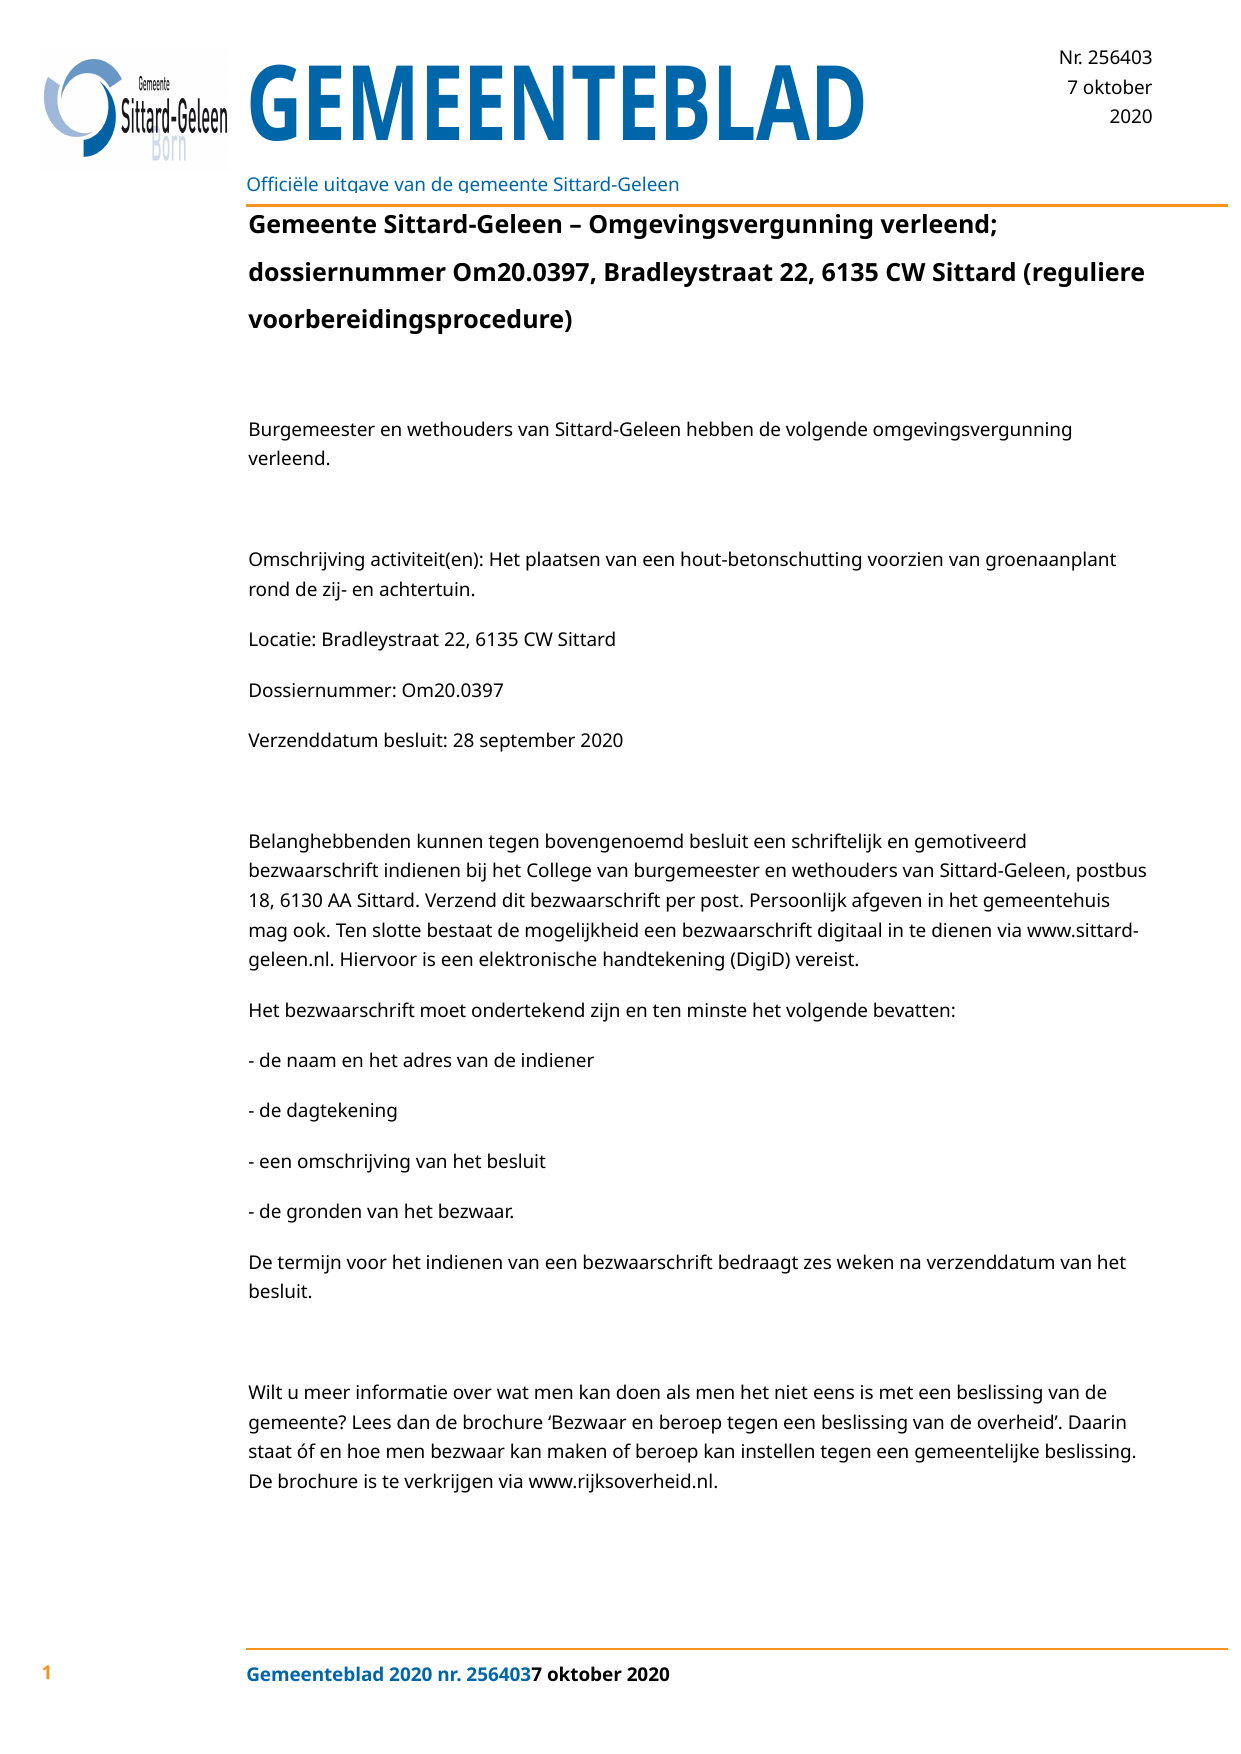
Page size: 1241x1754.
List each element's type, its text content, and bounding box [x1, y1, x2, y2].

text Dossiernummer: Om20.0397 [248, 677, 1152, 702]
text Omschrijving activiteit(en): Het plaatsen van een hout-betonschutting voorzien van groenaanplant rond de zij- en achtertuin. [248, 546, 1152, 602]
text - de dagtekening [248, 1098, 1152, 1123]
text Wilt u meer informatie over wat men kan doen als men het niet eens is met een beslissing van de gemeente? Lees dan de brochure ‘Bezwaar en beroep tegen een beslissing van de overheid’. Daarin staat óf en hoe men bezwaar kan maken of beroep kan instellen tegen een gemeentelijke beslissing. De brochure is te verkrijgen via www.rijksoverheid.nl. [248, 1379, 1152, 1494]
text - de naam en het adres van de indiener [248, 1047, 1152, 1073]
text Belanghebbenden kunnen tegen bovengenoemd besluit een schriftelijk en gemotiveerd bezwaarschrift indienen bij het College van burgemeester en wethouders van Sittard-Geleen, postbus 18, 6130 AA Sittard. Verzend dit bezwaarschrift per post. Persoonlijk afgeven in het gemeentehuis mag ook. Ten slotte bestaat de mogelijkheid een bezwaarschrift digitaal in te dienen via www.sittard-geleen.nl. Hiervoor is een elektronische handtekening (DigiD) vereist. [248, 828, 1152, 972]
text - de gronden van het bezwaar. [248, 1198, 1152, 1224]
text Burgemeester en wethouders van Sittard-Geleen hebben de volgende omgevingsvergunning verleend. [248, 416, 1152, 471]
text De termijn voor het indienen van een bezwaarschrift bedraagt zes weken na verzenddatum van het besluit. [248, 1249, 1152, 1304]
picture [41, 47, 231, 172]
text Locatie: Bradleystraat 22, 6135 CW Sittard [248, 626, 1152, 652]
text Het bezwaarschrift moet ondertekend zijn en ten minste het volgende bevatten: [248, 997, 1152, 1022]
text Gemeente Sittard-Geleen – Omgevingsvergunning verleend; dossiernummer Om20.0397, Bradleystraat 22, 6135 CW Sittard (reguliere voorbereidingsprocedure) [248, 207, 1152, 336]
text - een omschrijving van het besluit [248, 1148, 1152, 1174]
text Verzenddatum besluit: 28 september 2020 [248, 727, 1152, 753]
